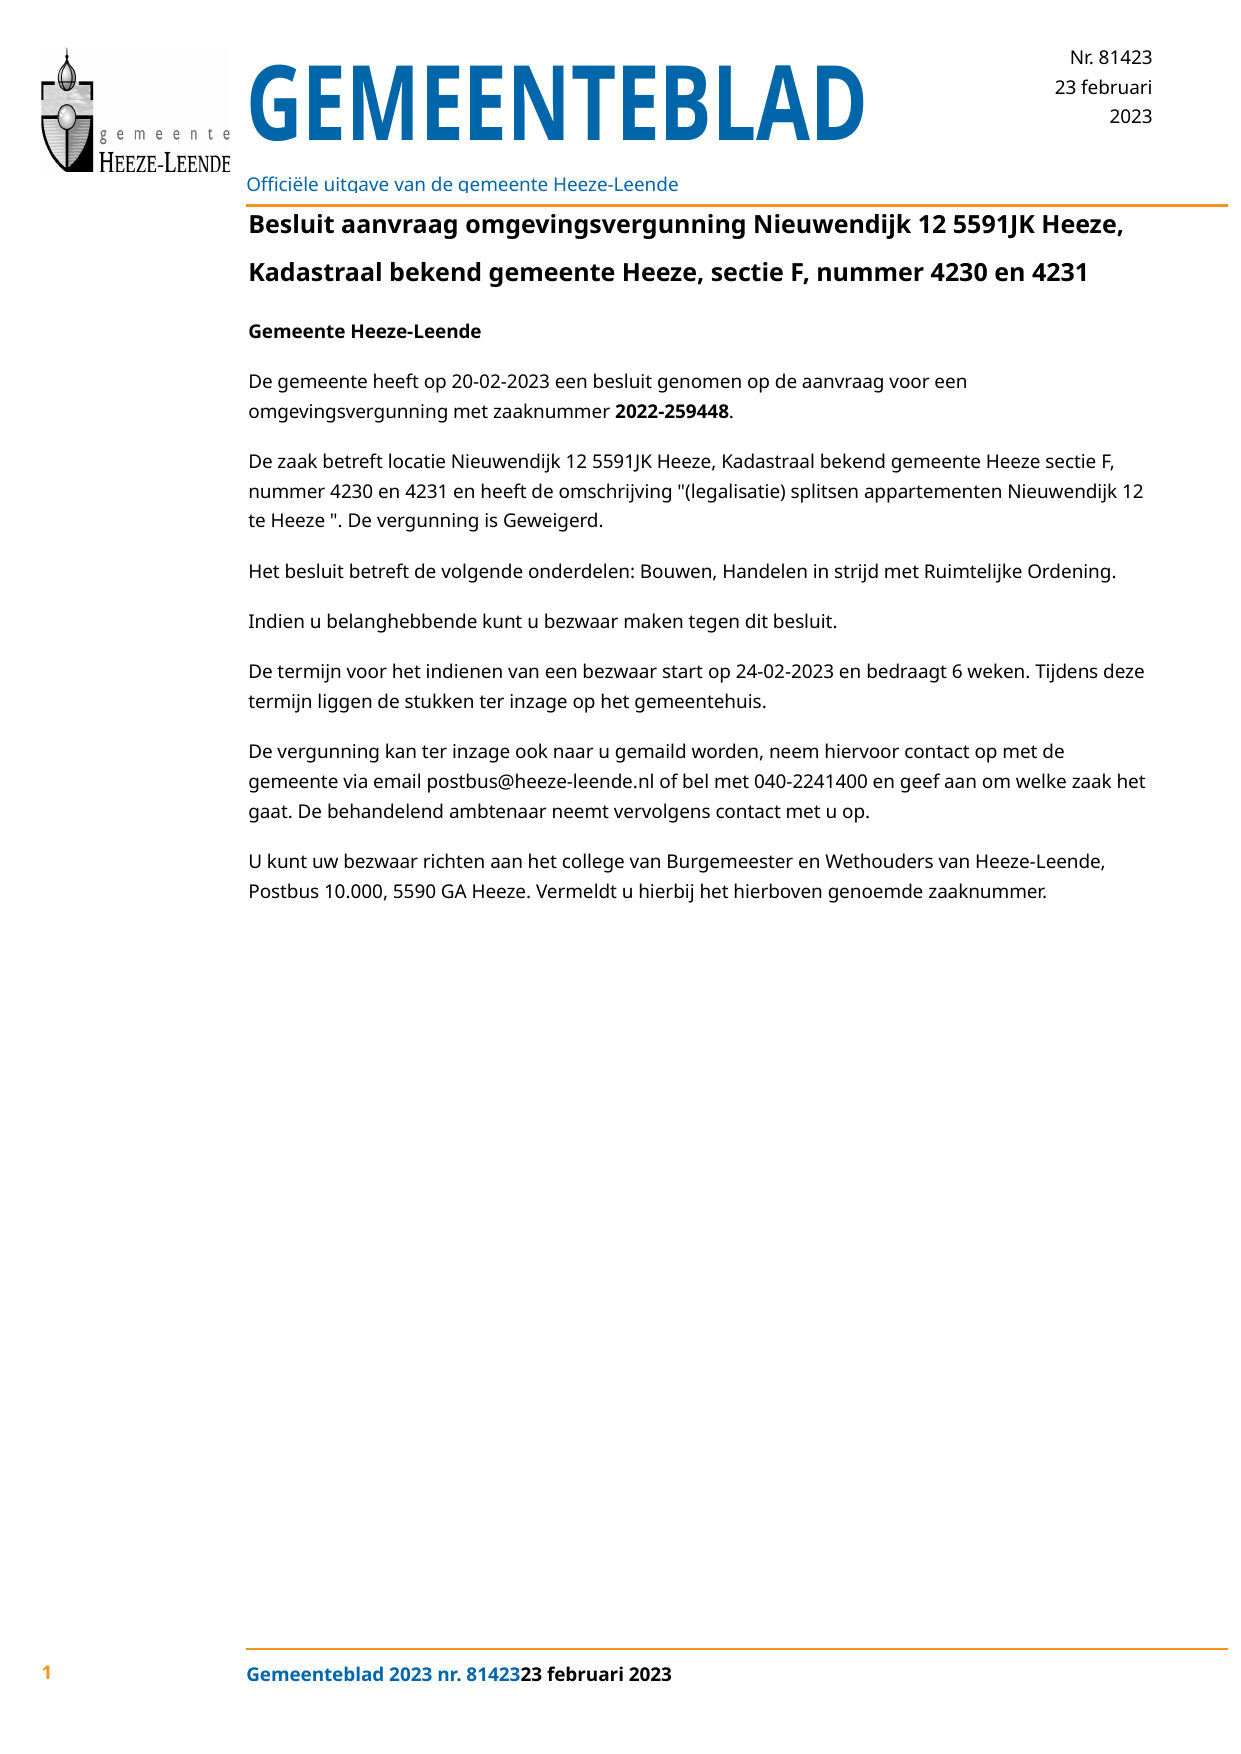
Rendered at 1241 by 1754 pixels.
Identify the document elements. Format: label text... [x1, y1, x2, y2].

text U kunt uw bezwaar richten aan het college van Burgemeester en Wethouders van Heeze-Leende, Postbus 10.000, 5590 GA Heeze. Vermeldt u hierbij het hierboven genoemde zaaknummer. [248, 848, 1152, 904]
text Indien u belanghebbende kunt u bezwaar maken tegen dit besluit. [248, 608, 1152, 634]
text De vergunning kan ter inzage ook naar u gemaild worden, neem hiervoor contact op met de gemeente via email postbus@heeze-leende.nl of bel met 040-2241400 en geef aan om welke zaak het gaat. De behandelend ambtenaar neemt vervolgens contact met u op. [248, 739, 1152, 824]
text Het besluit betreft de volgende onderdelen: Bouwen, Handelen in strijd met Ruimtelijke Ordening. [248, 558, 1152, 584]
text De termijn voor het indienen van een bezwaar start op 24-02-2023 en bedraagt 6 weken. Tijdens deze termijn liggen de stukken ter inzage op het gemeentehuis. [248, 659, 1152, 714]
text De gemeente heeft op 20-02-2023 een besluit genomen op de aanvraag voor een omgevingsvergunning met zaaknummer 2022-259448. [248, 368, 1152, 424]
text Gemeente Heeze-Leende [248, 318, 1152, 344]
text De zaak betreft locatie Nieuwendijk 12 5591JK Heeze, Kadastraal bekend gemeente Heeze sectie F, nummer 4230 en 4231 en heeft de omschrijving "(legalisatie) splitsen appartementen Nieuwendijk 12 te Heeze ". De vergunning is Geweigerd. [248, 448, 1152, 533]
picture [41, 47, 231, 172]
text Besluit aanvraag omgevingsvergunning Nieuwendijk 12 5591JK Heeze, Kadastraal bekend gemeente Heeze, sectie F, nummer 4230 en 4231 [248, 207, 1152, 288]
